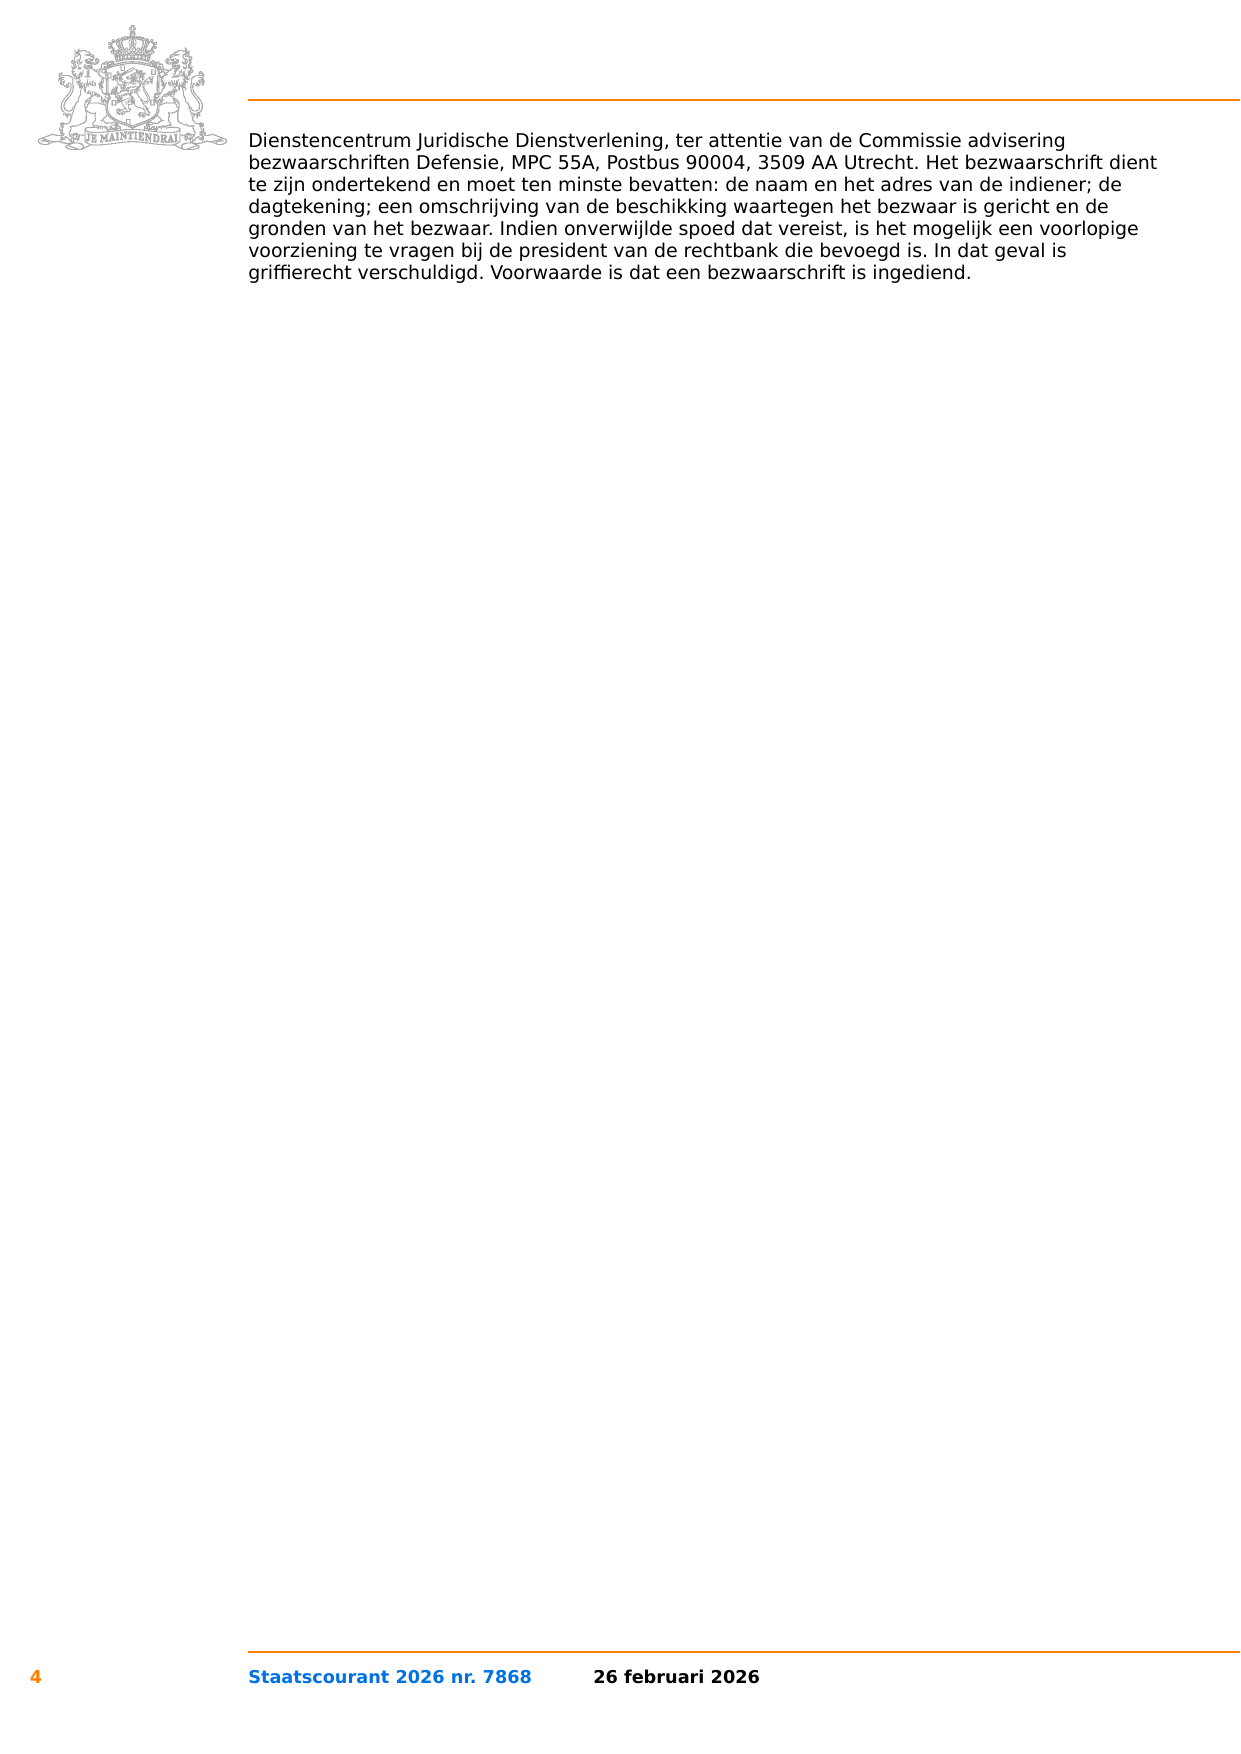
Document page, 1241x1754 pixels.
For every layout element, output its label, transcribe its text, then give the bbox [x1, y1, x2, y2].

picture [38, 25, 227, 150]
text Dienstencentrum Juridische Dienstverlening, ter attentie van de Commissie advisering bezwaarschriften Defensie, MPC 55A, Postbus 90004, 3509 AA Utrecht. Het bezwaarschrift dient te zijn ondertekend en moet ten minste bevatten: de naam en het adres van de indiener; de dagtekening; een omschrijving van de beschikking waartegen het bezwaar is gericht en de gronden van het bezwaar. Indien onverwijlde spoed dat vereist, is het mogelijk een voorlopige voorziening te vragen bij de president van de rechtbank die bevoegd is. In dat geval is griffierecht verschuldigd. Voorwaarde is dat een bezwaarschrift is ingediend. [248, 130, 1163, 284]
